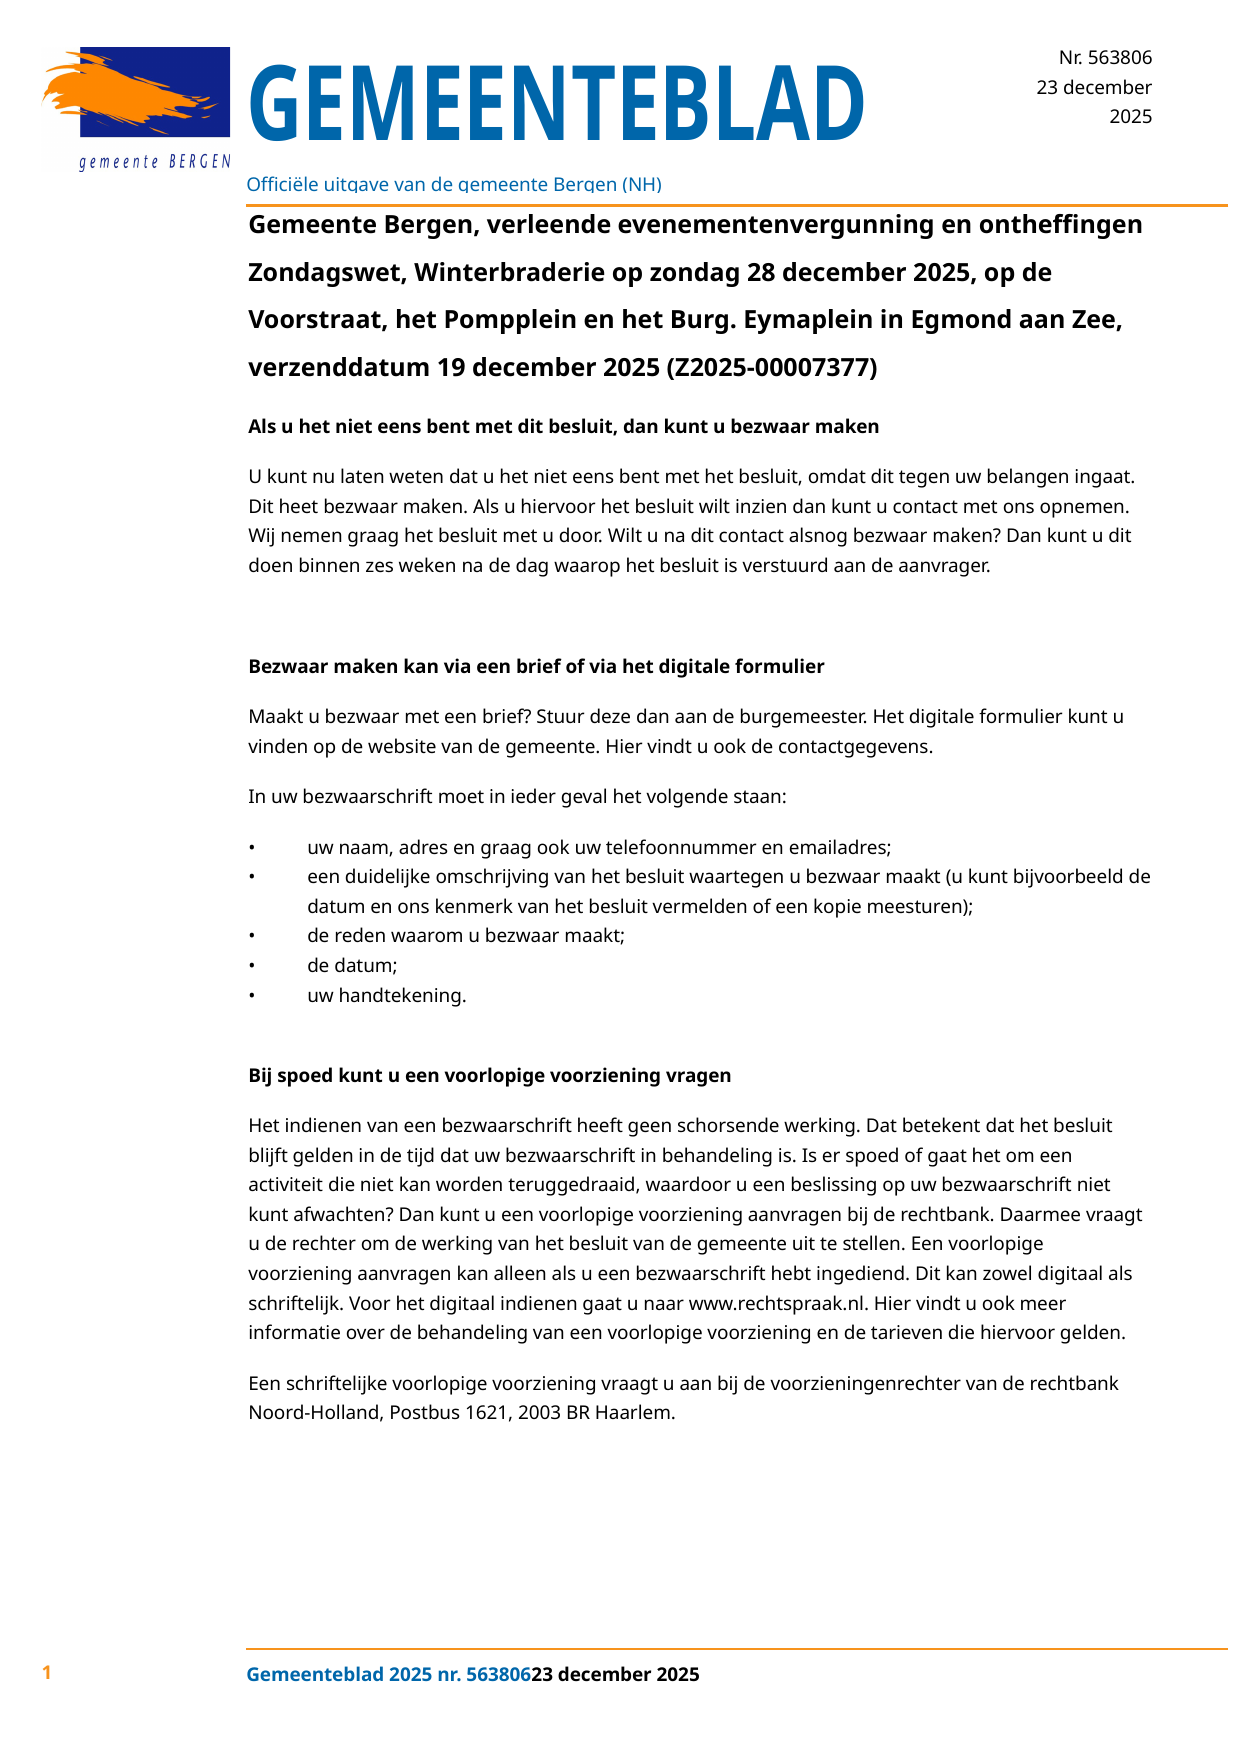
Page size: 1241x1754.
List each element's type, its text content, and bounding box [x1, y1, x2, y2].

text Het indienen van een bezwaarschrift heeft geen schorsende werking. Dat betekent dat het besluit blijft gelden in de tijd dat uw bezwaarschrift in behandeling is. Is er spoed of gaat het om een activiteit die niet kan worden teruggedraaid, waardoor u een beslissing op uw bezwaarschrift niet kunt afwachten? Dan kunt u een voorlopige voorziening aanvragen bij de rechtbank. Daarmee vraagt u de rechter om de werking van het besluit van de gemeente uit te stellen. Een voorlopige voorziening aanvragen kan alleen als u een bezwaarschrift hebt ingediend. Dit kan zowel digitaal als schriftelijk. Voor het digitaal indienen gaat u naar www.rechtspraak.nl. Hier vindt u ook meer informatie over de behandeling van een voorlopige voorziening en de tarieven die hiervoor gelden. [248, 1112, 1152, 1345]
text In uw bezwaarschrift moet in ieder geval het volgende staan: [248, 783, 1152, 809]
text Maakt u bezwaar met een brief? Stuur deze dan aan de burgemeester. Het digitale formulier kunt u vinden op de website van de gemeente. Hier vindt u ook de contactgegevens. [248, 703, 1152, 759]
list uw naam, adres en graag ook uw telefoonnummer en emailadres; [248, 834, 1152, 860]
list uw handtekening. [248, 982, 1152, 1008]
list een duidelijke omschrijving van het besluit waartegen u bezwaar maakt (u kunt bijvoorbeeld de datum en ons kenmerk van het besluit vermelden of een kopie meesturen); [248, 863, 1152, 919]
list de reden waarom u bezwaar maakt; [248, 923, 1152, 948]
text Bij spoed kunt u een voorlopige voorziening vragen [248, 1062, 1152, 1088]
text Gemeente Bergen, verleende evenementenvergunning en ontheffingen Zondagswet, Winterbraderie op zondag 28 december 2025, op de Voorstraat, het Pompplein en het Burg. Eymaplein in Egmond aan Zee, verzenddatum 19 december 2025 (Z2025-00007377) [248, 207, 1152, 384]
text Bezwaar maken kan via een brief of via het digitale formulier [248, 653, 1152, 679]
text Een schriftelijke voorlopige voorziening vraagt u aan bij de voorzieningenrechter van de rechtbank Noord-Holland, Postbus 1621, 2003 BR Haarlem. [248, 1370, 1152, 1425]
picture [41, 47, 231, 172]
text Als u het niet eens bent met dit besluit, dan kunt u bezwaar maken [248, 413, 1152, 439]
list de datum; [248, 952, 1152, 978]
text U kunt nu laten weten dat u het niet eens bent met het besluit, omdat dit tegen uw belangen ingaat. Dit heet bezwaar maken. Als u hiervoor het besluit wilt inzien dan kunt u contact met ons opnemen. Wij nemen graag het besluit met u door. Wilt u na dit contact alsnog bezwaar maken? Dan kunt u dit doen binnen zes weken na de dag waarop het besluit is verstuurd aan de aanvrager. [248, 463, 1152, 578]
